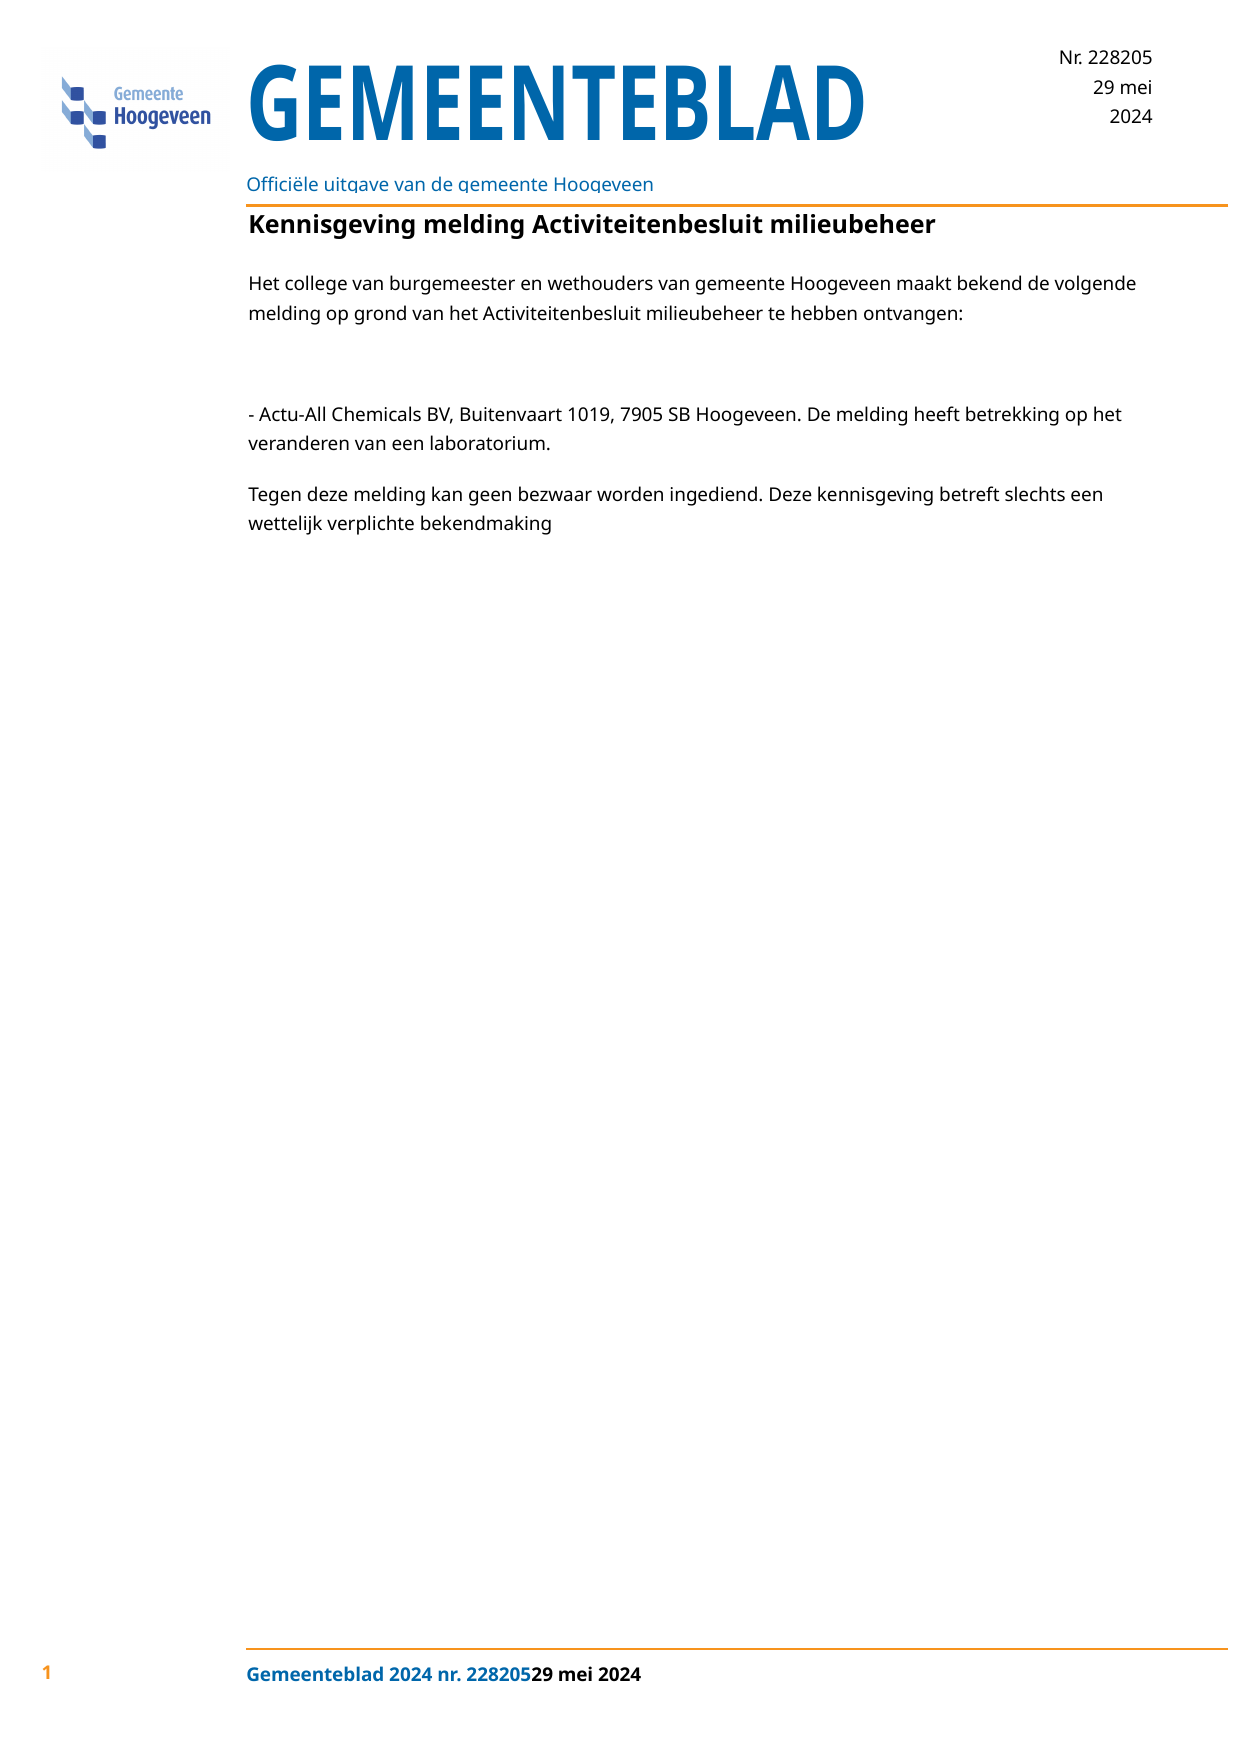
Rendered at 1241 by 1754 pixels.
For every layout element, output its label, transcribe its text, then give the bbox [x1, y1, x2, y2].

text - Actu-All Chemicals BV, Buitenvaart 1019, 7905 SB Hoogeveen. De melding heeft betrekking op het veranderen van een laboratorium. [248, 401, 1152, 456]
text Het college van burgemeester en wethouders van gemeente Hoogeveen maakt bekend de volgende melding op grond van het Activiteitenbesluit milieubeheer te hebben ontvangen: [248, 270, 1152, 326]
picture [41, 47, 231, 172]
text Kennisgeving melding Activiteitenbesluit milieubeheer [248, 207, 1152, 241]
text Tegen deze melding kan geen bezwaar worden ingediend. Deze kennisgeving betreft slechts een wettelijk verplichte bekendmaking [248, 481, 1152, 536]
